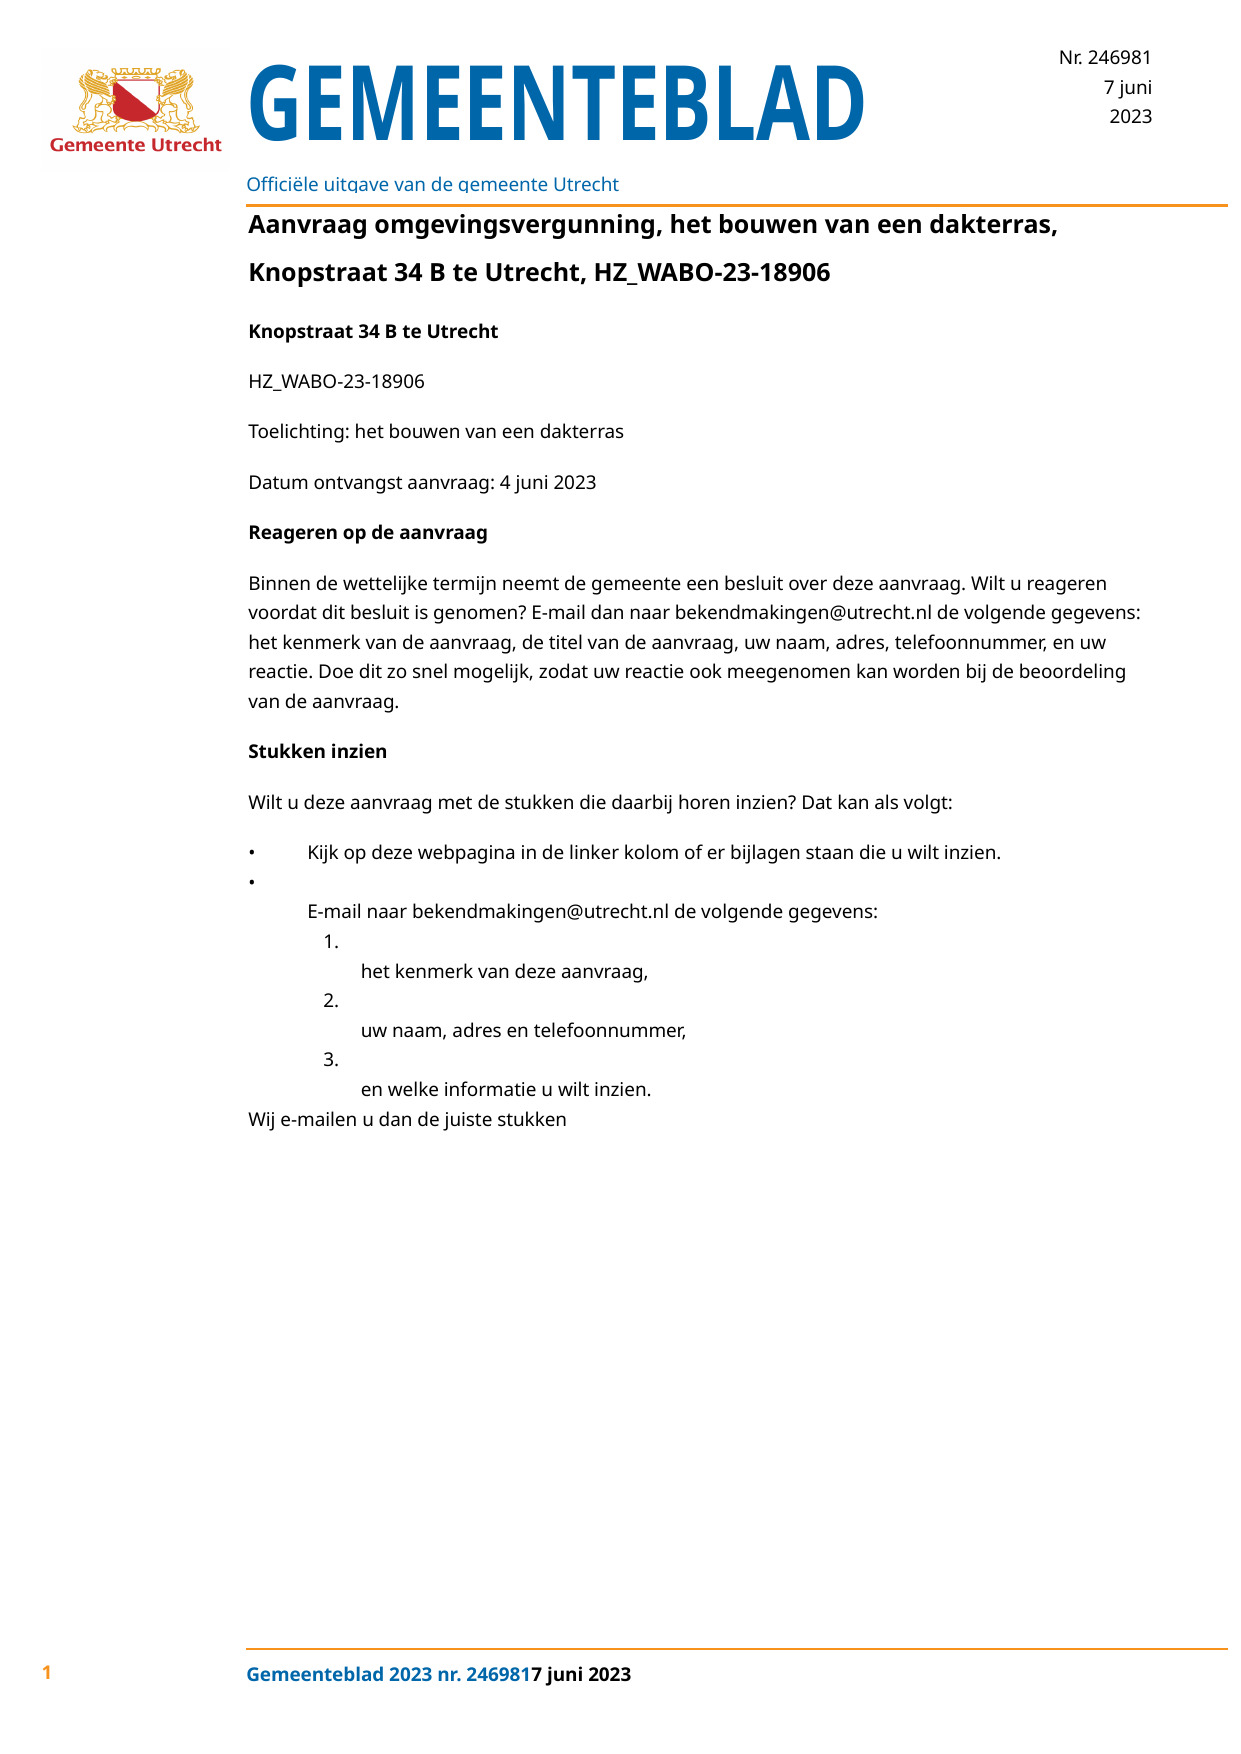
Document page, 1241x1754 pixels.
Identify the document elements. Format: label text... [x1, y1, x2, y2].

text HZ_WABO-23-18906 [248, 368, 1152, 394]
text Aanvraag omgevingsvergunning, het bouwen van een dakterras, Knopstraat 34 B te Utrecht, HZ_WABO-23-18906 [248, 207, 1152, 288]
picture [41, 47, 231, 172]
text Reageren op de aanvraag [248, 519, 1152, 545]
list en welke informatie u wilt inzien. [323, 1076, 1152, 1102]
text Binnen de wettelijke termijn neemt de gemeente een besluit over deze aanvraag. Wilt u reageren voordat dit besluit is genomen? E-mail dan naar bekendmakingen@utrecht.nl de volgende gegevens: het kenmerk van de aanvraag, de titel van de aanvraag, uw naam, adres, telefoonnummer, en uw reactie. Doe dit zo snel mogelijk, zodat uw reactie ook meegenomen kan worden bij de beoordeling van de aanvraag. [248, 570, 1152, 714]
text Wilt u deze aanvraag met de stukken die daarbij horen inzien? Dat kan als volgt: [248, 789, 1152, 815]
list Kijk op deze webpagina in de linker kolom of er bijlagen staan die u wilt inzien. [248, 839, 1152, 865]
list het kenmerk van deze aanvraag, [323, 958, 1152, 984]
list E-mail naar bekendmakingen@utrecht.nl de volgende gegevens: [248, 899, 1152, 924]
text Wij e-mailen u dan de juiste stukken [248, 1106, 1152, 1132]
text Stukken inzien [248, 739, 1152, 764]
list uw naam, adres en telefoonnummer, [323, 1017, 1152, 1043]
text Datum ontvangst aanvraag: 4 juni 2023 [248, 469, 1152, 495]
text Knopstraat 34 B te Utrecht [248, 318, 1152, 344]
text Toelichting: het bouwen van een dakterras [248, 419, 1152, 444]
